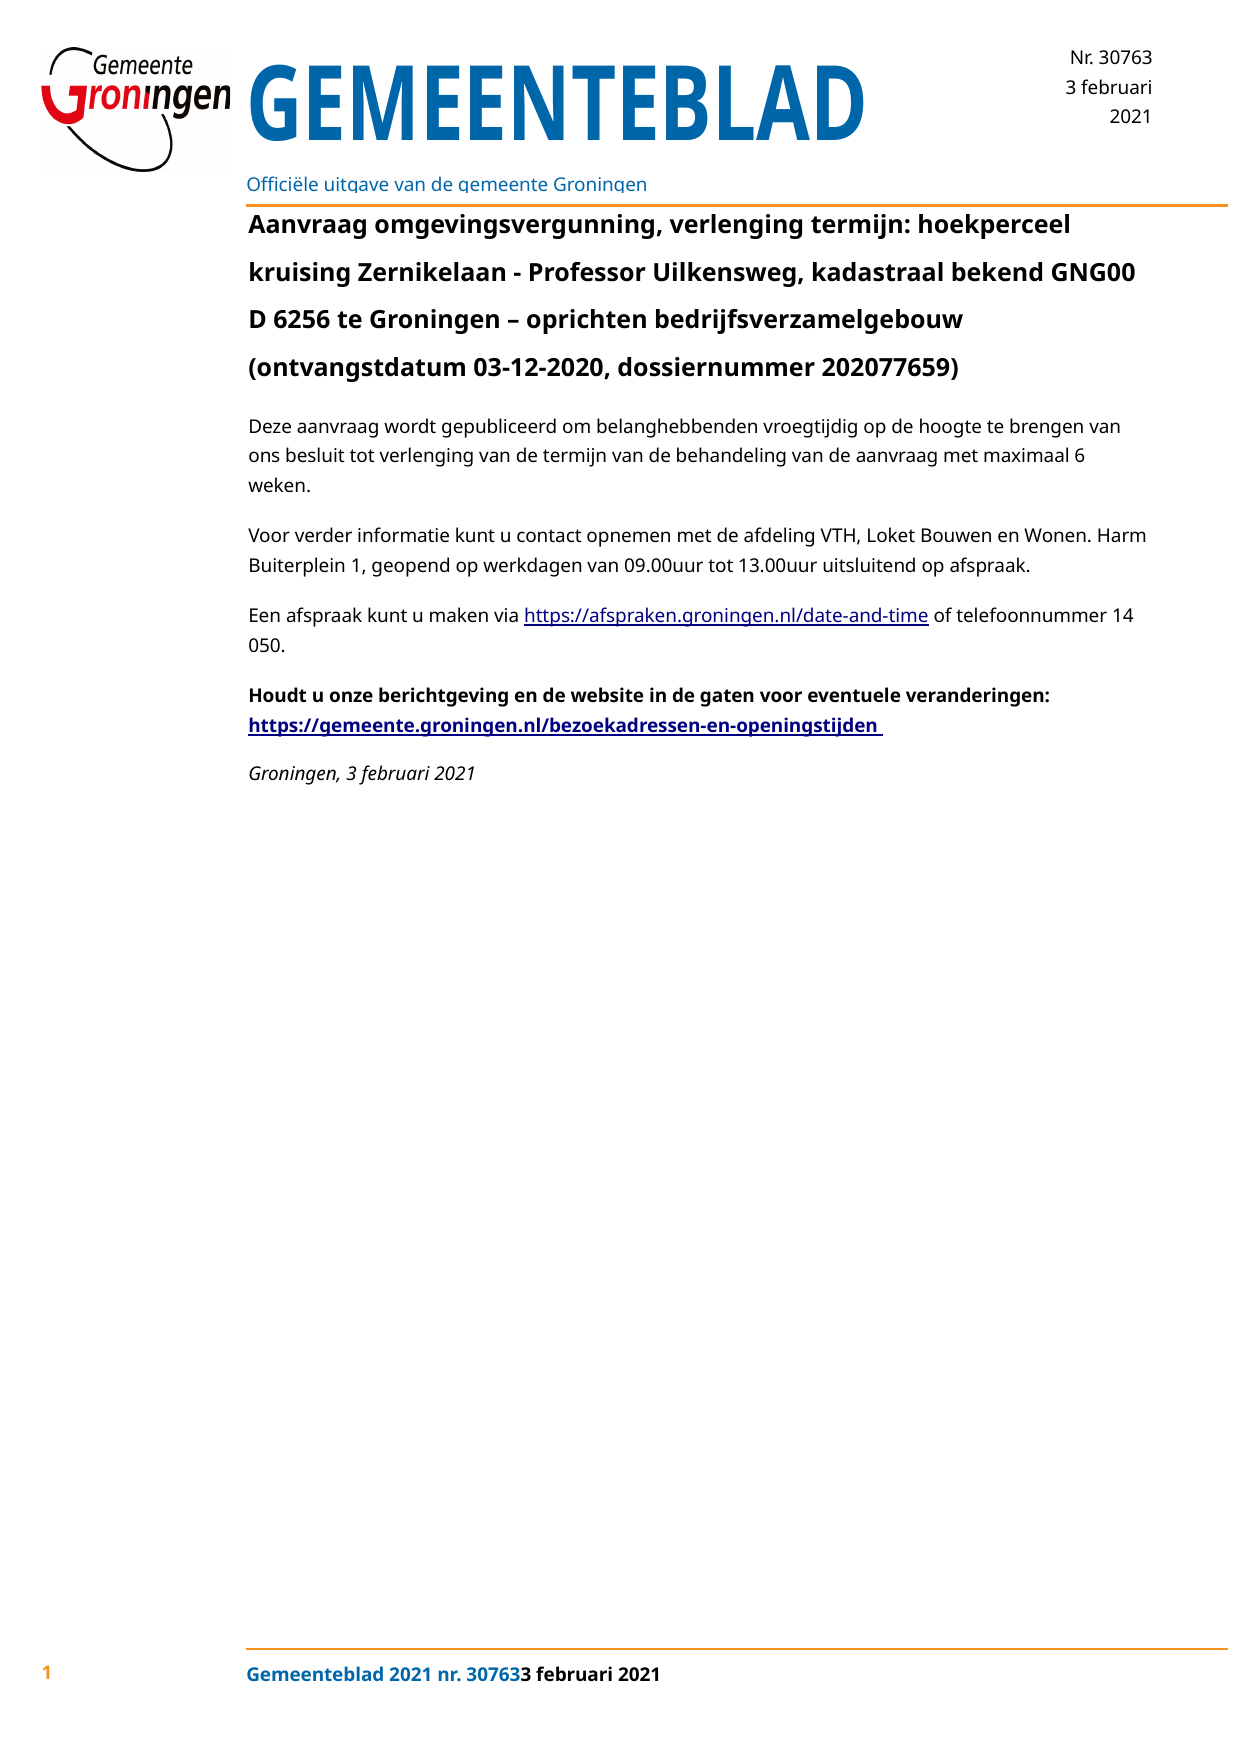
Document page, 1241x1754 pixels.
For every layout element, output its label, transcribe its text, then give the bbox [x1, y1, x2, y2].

picture [41, 47, 231, 172]
text Aanvraag omgevingsvergunning, verlenging termijn: hoekperceel kruising Zernikelaan - Professor Uilkensweg, kadastraal bekend GNG00 D 6256 te Groningen – oprichten bedrijfsverzamelgebouw (ontvangstdatum 03-12-2020, dossiernummer 202077659) [248, 207, 1152, 384]
text Voor verder informatie kunt u contact opnemen met de afdeling VTH, Loket Bouwen en Wonen. Harm Buiterplein 1, geopend op werkdagen van 09.00uur tot 13.00uur uitsluitend op afspraak. [248, 523, 1152, 578]
text Een afspraak kunt u maken via https://afspraken.groningen.nl/date-and-time of telefoonnummer 14 050. [248, 603, 1152, 658]
text Houdt u onze berichtgeving en de website in de gaten voor eventuele veranderingen: https://gemeente.groningen.nl/bezoekadressen-en-openingstijden [248, 683, 1152, 738]
text Deze aanvraag wordt gepubliceerd om belanghebbenden vroegtijdig op de hoogte te brengen van ons besluit tot verlenging van de termijn van de behandeling van de aanvraag met maximaal 6 weken. [248, 413, 1152, 498]
text Groningen, 3 februari 2021 [248, 760, 1152, 786]
